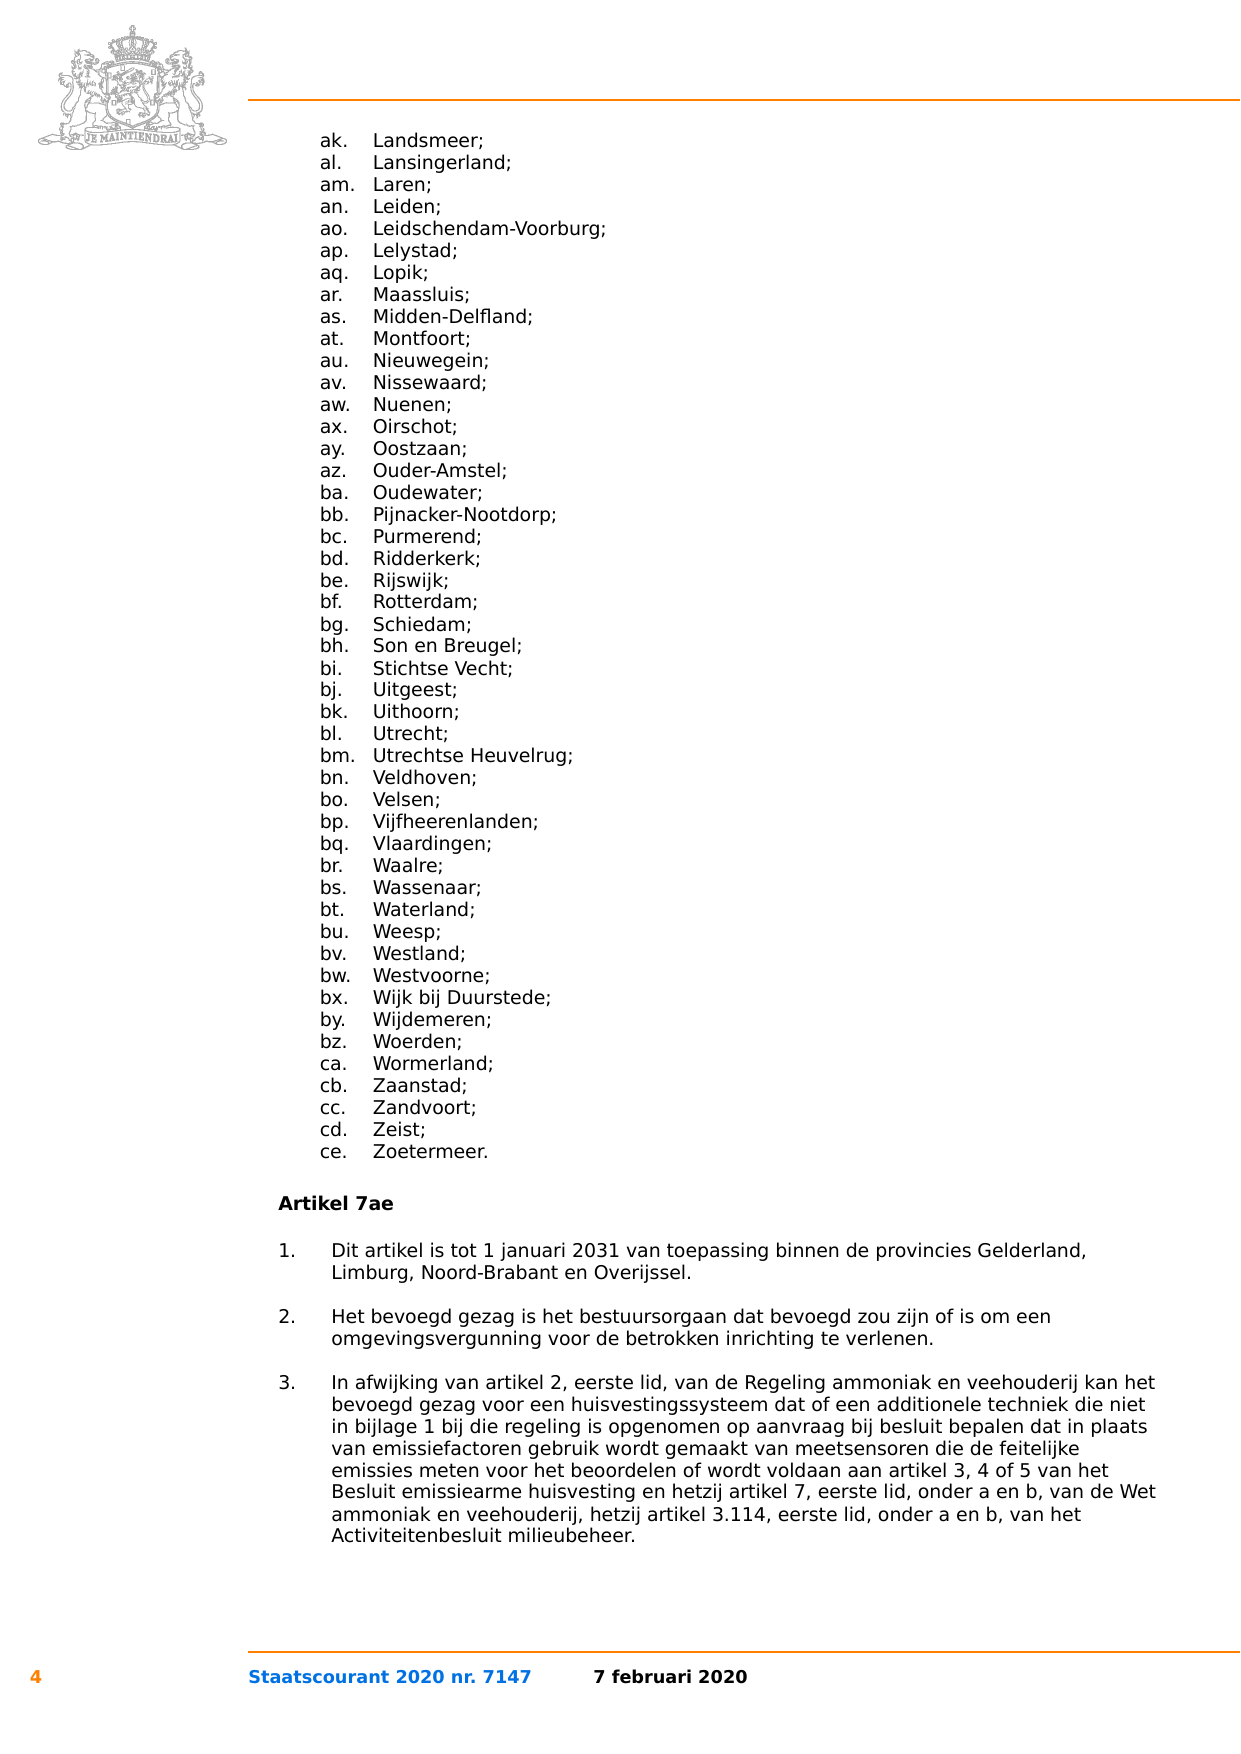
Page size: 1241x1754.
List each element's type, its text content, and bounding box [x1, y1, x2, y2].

text as. Midden-Delfland; [319, 306, 1163, 328]
text bq. Vlaardingen; [319, 833, 1163, 855]
text bj. Uitgeest; [319, 679, 1163, 701]
text bh. Son en Breugel; [319, 635, 1163, 657]
text aw. Nuenen; [319, 394, 1163, 416]
text cd. Zeist; [319, 1119, 1163, 1141]
text bw. Westvoorne; [319, 965, 1163, 987]
text cb. Zaanstad; [319, 1075, 1163, 1097]
text bg. Schiedam; [319, 613, 1163, 635]
text au. Nieuwegein; [319, 350, 1163, 372]
text bk. Uithoorn; [319, 701, 1163, 723]
text ak. Landsmeer; [319, 130, 1163, 152]
text be. Rijswijk; [319, 569, 1163, 591]
text al. Lansingerland; [319, 152, 1163, 174]
text bm. Utrechtse Heuvelrug; [319, 745, 1163, 767]
text bn. Veldhoven; [319, 767, 1163, 789]
text bi. Stichtse Vecht; [319, 657, 1163, 679]
subtitle Artikel 7ae [278, 1193, 1163, 1215]
text bx. Wijk bij Duurstede; [319, 987, 1163, 1009]
text bc. Purmerend; [319, 526, 1163, 547]
text bb. Pijnacker-Nootdorp; [319, 503, 1163, 526]
text ap. Lelystad; [319, 240, 1163, 262]
text am. Laren; [319, 174, 1163, 196]
text bd. Ridderkerk; [319, 547, 1163, 569]
picture [38, 25, 227, 150]
text ce. Zoetermeer. [319, 1141, 1163, 1163]
text bo. Velsen; [319, 789, 1163, 811]
text 2. Het bevoegd gezag is het bestuursorgaan dat bevoegd zou zijn of is om een omgevingsvergunning voor de betrokken inrichting te verlenen. [278, 1306, 1163, 1350]
text bt. Waterland; [319, 899, 1163, 921]
text at. Montfoort; [319, 328, 1163, 350]
text ao. Leidschendam-Voorburg; [319, 218, 1163, 240]
text bs. Wassenaar; [319, 877, 1163, 899]
text av. Nissewaard; [319, 372, 1163, 394]
text 1. Dit artikel is tot 1 januari 2031 van toepassing binnen de provincies Gelderland, Limburg, Noord-Brabant en Overijssel. [278, 1240, 1163, 1284]
text bp. Vijfheerenlanden; [319, 811, 1163, 833]
text br. Waalre; [319, 855, 1163, 877]
text ca. Wormerland; [319, 1053, 1163, 1075]
text bl. Utrecht; [319, 723, 1163, 745]
text bu. Weesp; [319, 921, 1163, 943]
text ax. Oirschot; [319, 416, 1163, 438]
text az. Ouder-Amstel; [319, 459, 1163, 482]
text ar. Maassluis; [319, 284, 1163, 306]
text bf. Rotterdam; [319, 591, 1163, 613]
text an. Leiden; [319, 196, 1163, 218]
text aq. Lopik; [319, 262, 1163, 284]
text bz. Woerden; [319, 1031, 1163, 1053]
text by. Wijdemeren; [319, 1009, 1163, 1031]
text ay. Oostzaan; [319, 438, 1163, 459]
text ba. Oudewater; [319, 482, 1163, 503]
text 3. In afwijking van artikel 2, eerste lid, van de Regeling ammoniak en veehouderij kan het bevoegd gezag voor een huisvestingssysteem dat of een additionele techniek die niet in bijlage 1 bij die regeling is opgenomen op aanvraag bij besluit bepalen dat in plaats van emissiefactoren gebruik wordt gemaakt van meetsensoren die de feitelijke emissies meten voor het beoordelen of wordt voldaan aan artikel 3, 4 of 5 van het Besluit emissiearme huisvesting en hetzij artikel 7, eerste lid, onder a en b, van de Wet ammoniak en veehouderij, hetzij artikel 3.114, eerste lid, onder a en b, van het Activiteitenbesluit milieubeheer. [278, 1372, 1163, 1547]
text bv. Westland; [319, 943, 1163, 965]
text cc. Zandvoort; [319, 1097, 1163, 1119]
